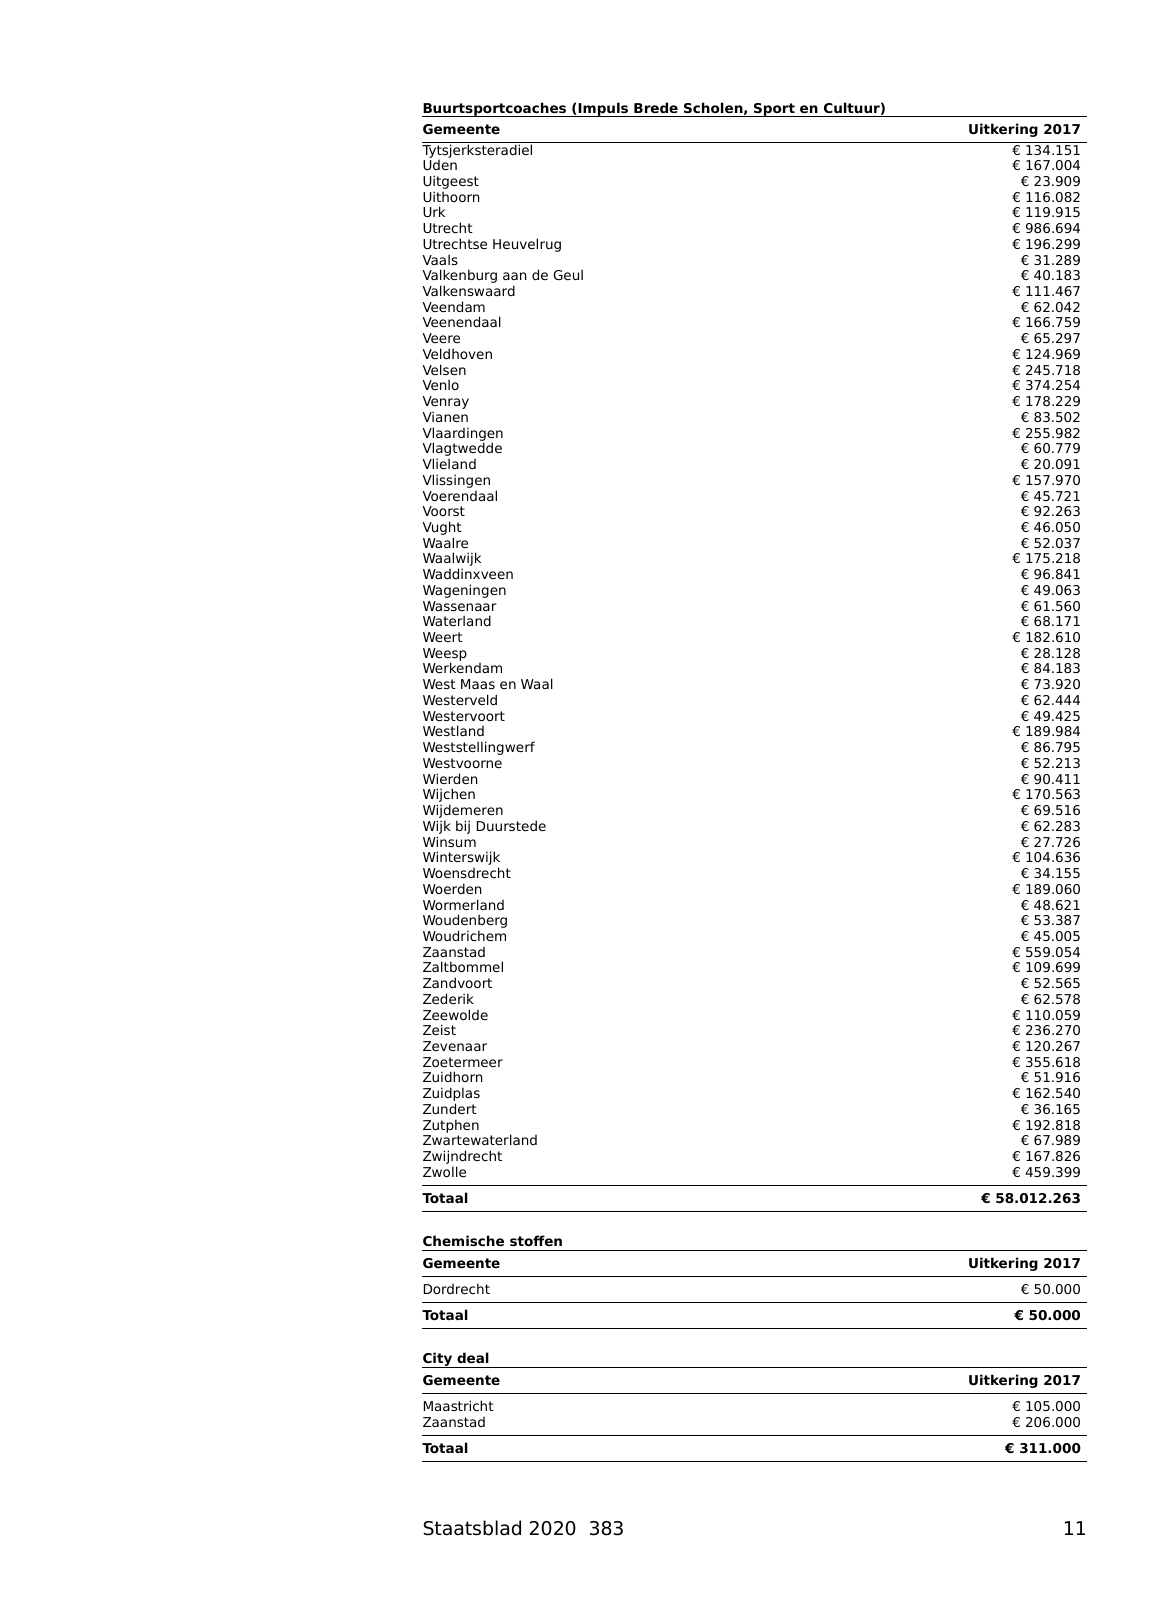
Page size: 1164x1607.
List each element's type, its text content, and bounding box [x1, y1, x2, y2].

table_cell Vught [422, 520, 768, 536]
table_cell € 162.540 [769, 1086, 1087, 1102]
table_cell € 60.779 [769, 441, 1087, 457]
table_cell € 36.165 [769, 1102, 1087, 1117]
table_cell € 83.502 [769, 410, 1087, 425]
table_cell Tytsjerksteradiel [422, 143, 768, 158]
table_cell Wormerland [422, 897, 768, 913]
table_cell Velsen [422, 363, 768, 378]
table_cell Wijchen [422, 787, 768, 803]
table_cell Uitkering 2017 [769, 117, 1087, 142]
table_cell Veldhoven [422, 347, 768, 362]
table_cell € 65.297 [769, 331, 1087, 347]
table_cell Zuidplas [422, 1086, 768, 1102]
table_cell Dordrecht [422, 1277, 754, 1302]
table_cell Venray [422, 394, 768, 410]
table_cell Westerveld [422, 693, 768, 708]
table_cell Totaal [422, 1436, 754, 1461]
table_cell € 52.037 [769, 536, 1087, 551]
table_cell Vlieland [422, 457, 768, 473]
table_cell € 40.183 [769, 268, 1087, 284]
table_cell € 167.826 [769, 1149, 1087, 1165]
table_cell Vaals [422, 253, 768, 268]
table_cell Venlo [422, 378, 768, 394]
table_cell € 311.000 [754, 1436, 1087, 1461]
table_cell Zaltbommel [422, 960, 768, 976]
table_cell West Maas en Waal [422, 677, 768, 693]
table_cell Zaanstad [422, 1415, 754, 1435]
table_cell Zeist [422, 1023, 768, 1039]
table_cell € 62.444 [769, 693, 1087, 708]
table_cell Vlissingen [422, 473, 768, 488]
table_cell € 31.289 [769, 253, 1087, 268]
table_cell € 196.299 [769, 237, 1087, 252]
table_cell € 46.050 [769, 520, 1087, 536]
table_cell € 86.795 [769, 740, 1087, 756]
table_cell € 62.283 [769, 819, 1087, 834]
table_cell € 90.411 [769, 771, 1087, 787]
table_cell Zederik [422, 992, 768, 1007]
table_cell € 175.218 [769, 551, 1087, 567]
table_cell € 459.399 [769, 1165, 1087, 1185]
table_cell € 166.759 [769, 315, 1087, 331]
table_cell € 167.004 [769, 158, 1087, 174]
table_cell Zwijndrecht [422, 1149, 768, 1165]
table_cell € 178.229 [769, 394, 1087, 410]
table_cell € 245.718 [769, 363, 1087, 378]
table_cell Vlaardingen [422, 425, 768, 441]
table_cell € 116.082 [769, 190, 1087, 205]
table_header City deal [422, 1351, 1087, 1367]
table_cell € 27.726 [769, 834, 1087, 850]
table_cell Wierden [422, 771, 768, 787]
table_cell Wijdemeren [422, 803, 768, 819]
table_cell Veenendaal [422, 315, 768, 331]
table_cell Wijk bij Duurstede [422, 819, 768, 834]
table_cell Voerendaal [422, 488, 768, 504]
table_cell € 67.989 [769, 1133, 1087, 1149]
table_cell € 34.155 [769, 866, 1087, 882]
table_cell € 50.000 [754, 1277, 1087, 1302]
table_cell € 62.578 [769, 992, 1087, 1007]
table_cell Woensdrecht [422, 866, 768, 882]
table_cell Winterswijk [422, 850, 768, 866]
table_cell € 23.909 [769, 174, 1087, 189]
table_cell € 48.621 [769, 897, 1087, 913]
table_cell Westervoort [422, 709, 768, 724]
table_cell Valkenburg aan de Geul [422, 268, 768, 284]
table_cell € 92.263 [769, 504, 1087, 520]
table_cell € 559.054 [769, 945, 1087, 960]
table_cell Uitgeest [422, 174, 768, 189]
table_cell € 52.213 [769, 756, 1087, 771]
table_cell Westland [422, 724, 768, 740]
table_cell Vlagtwedde [422, 441, 768, 457]
table_cell Zundert [422, 1102, 768, 1117]
table_cell € 45.005 [769, 929, 1087, 944]
table_cell Winsum [422, 834, 768, 850]
table_cell Weert [422, 630, 768, 646]
table_cell € 28.128 [769, 646, 1087, 661]
table_cell Zaanstad [422, 945, 768, 960]
table_cell Utrechtse Heuvelrug [422, 237, 768, 252]
table_cell € 53.387 [769, 913, 1087, 929]
table_cell Zwolle [422, 1165, 768, 1185]
table_cell Woudrichem [422, 929, 768, 944]
table_cell € 124.969 [769, 347, 1087, 362]
table_cell € 189.060 [769, 882, 1087, 897]
table_cell € 68.171 [769, 614, 1087, 630]
table_cell Totaal [422, 1303, 754, 1328]
table_cell Waterland [422, 614, 768, 630]
table_cell € 192.818 [769, 1118, 1087, 1133]
table_cell € 374.254 [769, 378, 1087, 394]
table_cell Valkenswaard [422, 284, 768, 299]
table_cell € 206.000 [754, 1415, 1087, 1435]
table_cell € 58.012.263 [769, 1186, 1087, 1211]
table_cell € 20.091 [769, 457, 1087, 473]
table_cell € 69.516 [769, 803, 1087, 819]
table_cell € 170.563 [769, 787, 1087, 803]
table_cell Waddinxveen [422, 567, 768, 583]
table_cell € 355.618 [769, 1055, 1087, 1070]
table_cell Werkendam [422, 661, 768, 677]
table_cell Voorst [422, 504, 768, 520]
table_cell Zuidhorn [422, 1070, 768, 1086]
table_cell Waalwijk [422, 551, 768, 567]
table_cell Zutphen [422, 1118, 768, 1133]
table_cell € 61.560 [769, 599, 1087, 614]
table_cell € 134.151 [769, 143, 1087, 158]
table_cell Uitkering 2017 [754, 1251, 1087, 1276]
table_cell Zeewolde [422, 1008, 768, 1023]
table_cell Wageningen [422, 583, 768, 598]
table_cell € 104.636 [769, 850, 1087, 866]
table_cell Uitkering 2017 [754, 1368, 1087, 1393]
table_cell Woerden [422, 882, 768, 897]
table_cell Gemeente [422, 117, 768, 142]
table_cell € 52.565 [769, 976, 1087, 992]
table_header Chemische stoffen [422, 1234, 1087, 1250]
table_cell € 62.042 [769, 300, 1087, 315]
table_cell € 96.841 [769, 567, 1087, 583]
table_cell € 50.000 [754, 1303, 1087, 1328]
table_cell € 105.000 [754, 1394, 1087, 1414]
table_cell € 120.267 [769, 1039, 1087, 1054]
table_cell Gemeente [422, 1251, 754, 1276]
table_cell € 51.916 [769, 1070, 1087, 1086]
table_cell € 111.467 [769, 284, 1087, 299]
table_cell € 73.920 [769, 677, 1087, 693]
table_header Buurtsportcoaches (Impuls Brede Scholen, Sport en Cultuur) [422, 100, 1087, 116]
table_cell Vianen [422, 410, 768, 425]
table_cell Uithoorn [422, 190, 768, 205]
table_cell Weesp [422, 646, 768, 661]
table_cell € 45.721 [769, 488, 1087, 504]
table_cell € 84.183 [769, 661, 1087, 677]
table_cell € 49.425 [769, 709, 1087, 724]
table_cell Urk [422, 205, 768, 221]
table_cell Totaal [422, 1186, 768, 1211]
table_cell Veere [422, 331, 768, 347]
table_cell € 49.063 [769, 583, 1087, 598]
table_cell Veendam [422, 300, 768, 315]
table_cell Utrecht [422, 221, 768, 237]
table_cell € 986.694 [769, 221, 1087, 237]
table_cell Uden [422, 158, 768, 174]
table_cell Woudenberg [422, 913, 768, 929]
table_cell € 110.059 [769, 1008, 1087, 1023]
table_cell Zwartewaterland [422, 1133, 768, 1149]
table_cell Waalre [422, 536, 768, 551]
table_cell Maastricht [422, 1394, 754, 1414]
table_cell € 236.270 [769, 1023, 1087, 1039]
table_cell € 189.984 [769, 724, 1087, 740]
table_cell Gemeente [422, 1368, 754, 1393]
table_cell € 109.699 [769, 960, 1087, 976]
table_cell € 157.970 [769, 473, 1087, 488]
table_cell € 182.610 [769, 630, 1087, 646]
table_cell Zevenaar [422, 1039, 768, 1054]
table_cell Weststellingwerf [422, 740, 768, 756]
table_cell Zoetermeer [422, 1055, 768, 1070]
table_cell € 119.915 [769, 205, 1087, 221]
table_cell € 255.982 [769, 425, 1087, 441]
table_cell Westvoorne [422, 756, 768, 771]
table_cell Wassenaar [422, 599, 768, 614]
table_cell Zandvoort [422, 976, 768, 992]
